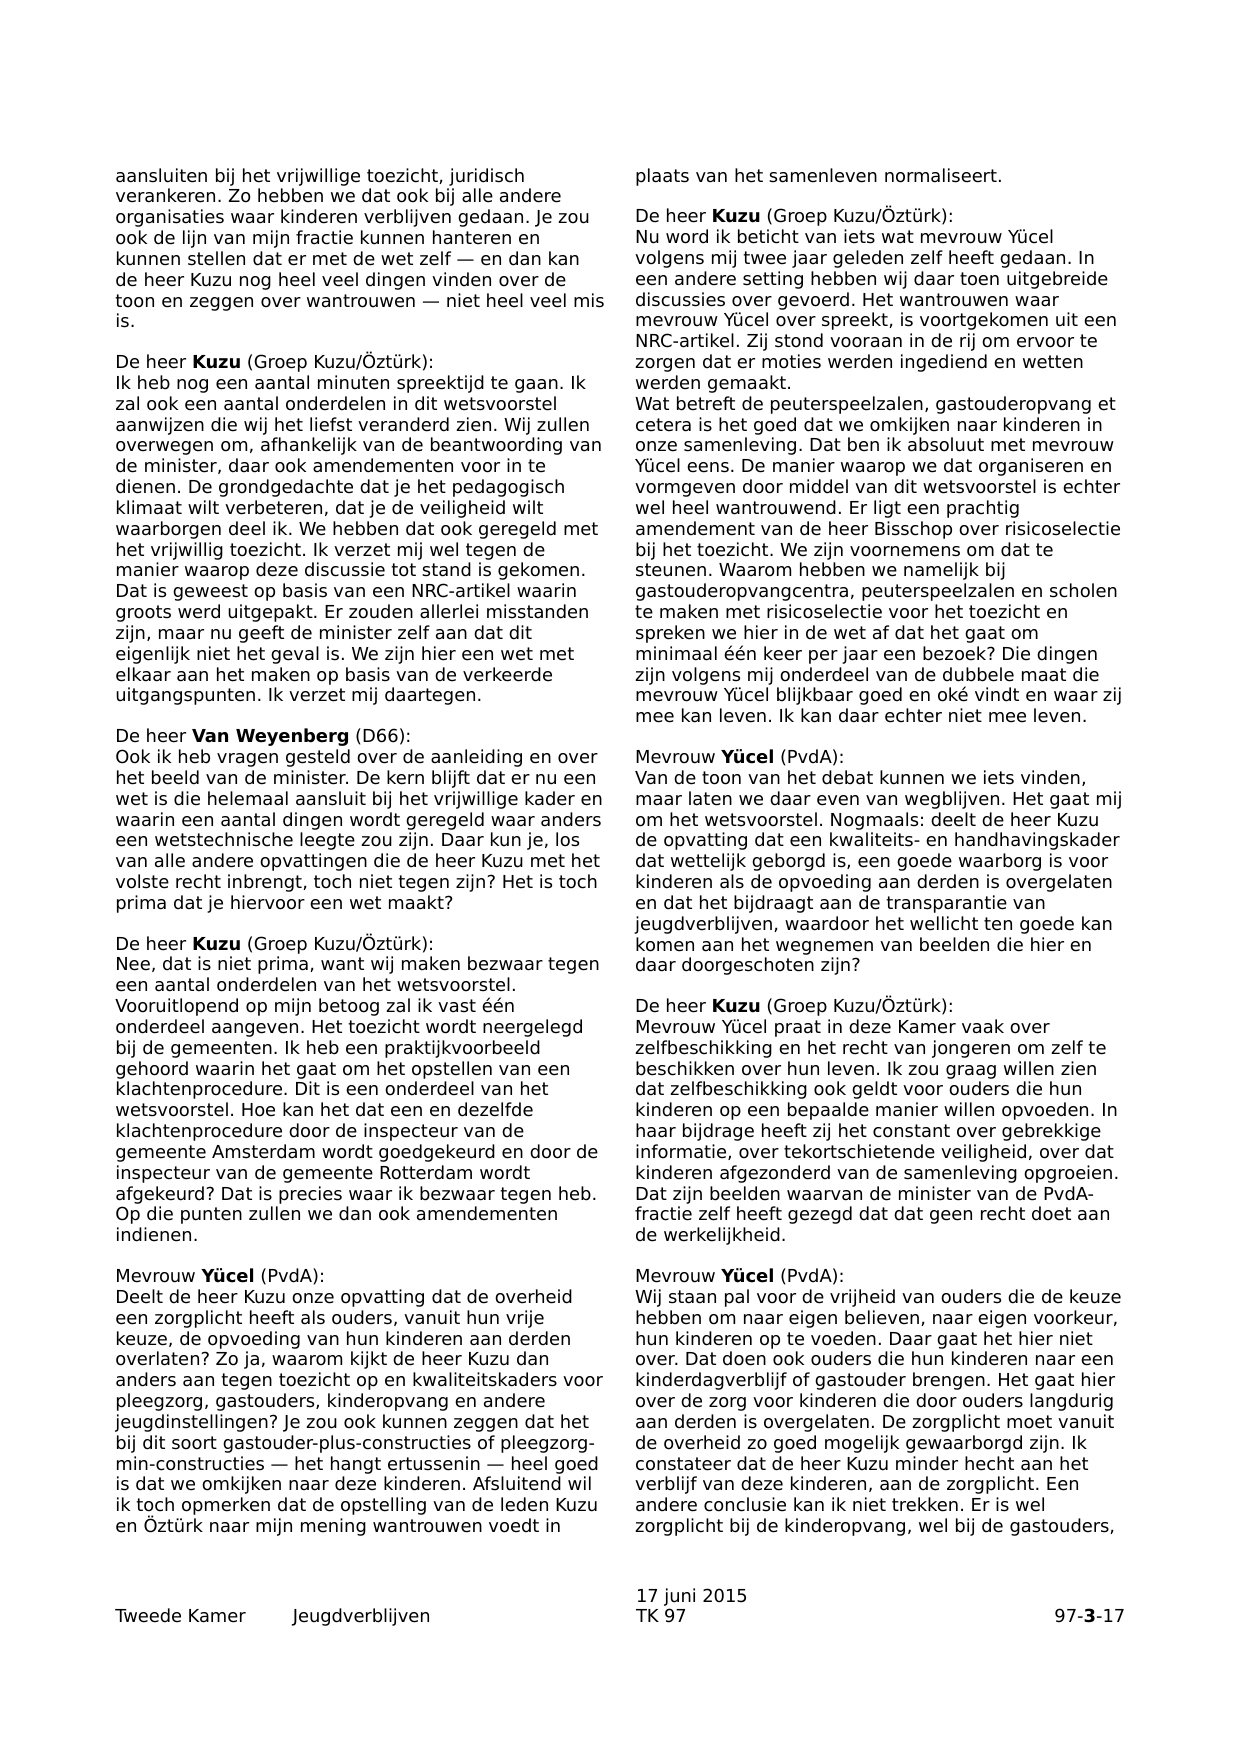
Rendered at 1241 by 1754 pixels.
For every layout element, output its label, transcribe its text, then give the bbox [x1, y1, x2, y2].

text De heer Kuzu (Groep Kuzu/Öztürk): [635, 996, 1125, 1017]
text Deelt de heer Kuzu onze opvatting dat de overheid een zorgplicht heeft als ouders, vanuit hun vrije keuze, de opvoeding van hun kinderen aan derden overlaten? Zo ja, waarom kijkt de heer Kuzu dan anders aan tegen toezicht op en kwaliteitskaders voor pleegzorg, gastouders, kinderopvang en andere jeugdinstellingen? Je zou ook kunnen zeggen dat het bij dit soort gastouder-plus-constructies of pleegzorg-min-constructies — het hangt ertussenin — heel goed is dat we omkijken naar deze kinderen. Afsluitend wil ik toch opmerken dat de opstelling van de leden Kuzu en Öztürk naar mijn mening wantrouwen voedt in [115, 1287, 605, 1537]
text De heer Kuzu (Groep Kuzu/Öztürk): [115, 933, 605, 954]
text Nu word ik beticht van iets wat mevrouw Yücel volgens mij twee jaar geleden zelf heeft gedaan. In een andere setting hebben wij daar toen uitgebreide discussies over gevoerd. Het wantrouwen waar mevrouw Yücel over spreekt, is voortgekomen uit een NRC-artikel. Zij stond vooraan in de rij om ervoor te zorgen dat er moties werden ingediend en wetten werden gemaakt. [635, 227, 1125, 393]
text Wij staan pal voor de vrijheid van ouders die de keuze hebben om naar eigen believen, naar eigen voorkeur, hun kinderen op te voeden. Daar gaat het hier niet over. Dat doen ook ouders die hun kinderen naar een kinderdagverblijf of gastouder brengen. Het gaat hier over de zorg voor kinderen die door ouders langdurig aan derden is overgelaten. De zorgplicht moet vanuit de overheid zo goed mogelijk gewaarborgd zijn. Ik constateer dat de heer Kuzu minder hecht aan het verblijf van deze kinderen, aan de zorgplicht. Een andere conclusie kan ik niet trekken. Er is wel zorgplicht bij de kinderopvang, wel bij de gastouders, [635, 1287, 1125, 1537]
text Mevrouw Yücel praat in deze Kamer vaak over zelfbeschikking en het recht van jongeren om zelf te beschikken over hun leven. Ik zou graag willen zien dat zelfbeschikking ook geldt voor ouders die hun kinderen op een bepaalde manier willen opvoeden. In haar bijdrage heeft zij het constant over gebrekkige informatie, over tekortschietende veiligheid, over dat kinderen afgezonderd van de samenleving opgroeien. Dat zijn beelden waarvan de minister van de PvdA-fractie zelf heeft gezegd dat dat geen recht doet aan de werkelijkheid. [635, 1017, 1125, 1246]
text plaats van het samenleven normaliseert. [635, 165, 1125, 186]
text Mevrouw Yücel (PvdA): [115, 1266, 605, 1287]
text Van de toon van het debat kunnen we iets vinden, maar laten we daar even van wegblijven. Het gaat mij om het wetsvoorstel. Nogmaals: deelt de heer Kuzu de opvatting dat een kwaliteits- en handhavingskader dat wettelijk geborgd is, een goede waarborg is voor kinderen als de opvoeding aan derden is overgelaten en dat het bijdraagt aan de transparantie van jeugdverblijven, waardoor het wellicht ten goede kan komen aan het wegnemen van beelden die hier en daar doorgeschoten zijn? [635, 768, 1125, 976]
text Mevrouw Yücel (PvdA): [635, 1266, 1125, 1287]
text aansluiten bij het vrijwillige toezicht, juridisch verankeren. Zo hebben we dat ook bij alle andere organisaties waar kinderen verblijven gedaan. Je zou ook de lijn van mijn fractie kunnen hanteren en kunnen stellen dat er met de wet zelf — en dan kan de heer Kuzu nog heel veel dingen vinden over de toon en zeggen over wantrouwen — niet heel veel mis is. [115, 165, 605, 332]
text Ik heb nog een aantal minuten spreektijd te gaan. Ik zal ook een aantal onderdelen in dit wetsvoorstel aanwijzen die wij het liefst veranderd zien. Wij zullen overwegen om, afhankelijk van de beantwoording van de minister, daar ook amendementen voor in te dienen. De grondgedachte dat je het pedagogisch klimaat wilt verbeteren, dat je de veiligheid wilt waarborgen deel ik. We hebben dat ook geregeld met het vrijwillig toezicht. Ik verzet mij wel tegen de manier waarop deze discussie tot stand is gekomen. Dat is geweest op basis van een NRC-artikel waarin groots werd uitgepakt. Er zouden allerlei misstanden zijn, maar nu geeft de minister zelf aan dat dit eigenlijk niet het geval is. We zijn hier een wet met elkaar aan het maken op basis van de verkeerde uitgangspunten. Ik verzet mij daartegen. [115, 373, 605, 706]
text De heer Kuzu (Groep Kuzu/Öztürk): [115, 352, 605, 373]
text Ook ik heb vragen gesteld over de aanleiding en over het beeld van de minister. De kern blijft dat er nu een wet is die helemaal aansluit bij het vrijwillige kader en waarin een aantal dingen wordt geregeld waar anders een wetstechnische leegte zou zijn. Daar kun je, los van alle andere opvattingen die de heer Kuzu met het volste recht inbrengt, toch niet tegen zijn? Het is toch prima dat je hiervoor een wet maakt? [115, 747, 605, 913]
text De heer Van Weyenberg (D66): [115, 726, 605, 747]
text Mevrouw Yücel (PvdA): [635, 747, 1125, 768]
text De heer Kuzu (Groep Kuzu/Öztürk): [635, 206, 1125, 227]
text Nee, dat is niet prima, want wij maken bezwaar tegen een aantal onderdelen van het wetsvoorstel. Vooruitlopend op mijn betoog zal ik vast één onderdeel aangeven. Het toezicht wordt neergelegd bij de gemeenten. Ik heb een praktijkvoorbeeld gehoord waarin het gaat om het opstellen van een klachtenprocedure. Dit is een onderdeel van het wetsvoorstel. Hoe kan het dat een en dezelfde klachtenprocedure door de inspecteur van de gemeente Amsterdam wordt goedgekeurd en door de inspecteur van de gemeente Rotterdam wordt afgekeurd? Dat is precies waar ik bezwaar tegen heb. Op die punten zullen we dan ook amendementen indienen. [115, 954, 605, 1246]
text Wat betreft de peuterspeelzalen, gastouderopvang et cetera is het goed dat we omkijken naar kinderen in onze samenleving. Dat ben ik absoluut met mevrouw Yücel eens. De manier waarop we dat organiseren en vormgeven door middel van dit wetsvoorstel is echter wel heel wantrouwend. Er ligt een prachtig amendement van de heer Bisschop over risicoselectie bij het toezicht. We zijn voornemens om dat te steunen. Waarom hebben we namelijk bij gastouderopvangcentra, peuterspeelzalen en scholen te maken met risicoselectie voor het toezicht en spreken we hier in de wet af dat het gaat om minimaal één keer per jaar een bezoek? Die dingen zijn volgens mij onderdeel van de dubbele maat die mevrouw Yücel blijkbaar goed en oké vindt en waar zij mee kan leven. Ik kan daar echter niet mee leven. [635, 393, 1125, 727]
